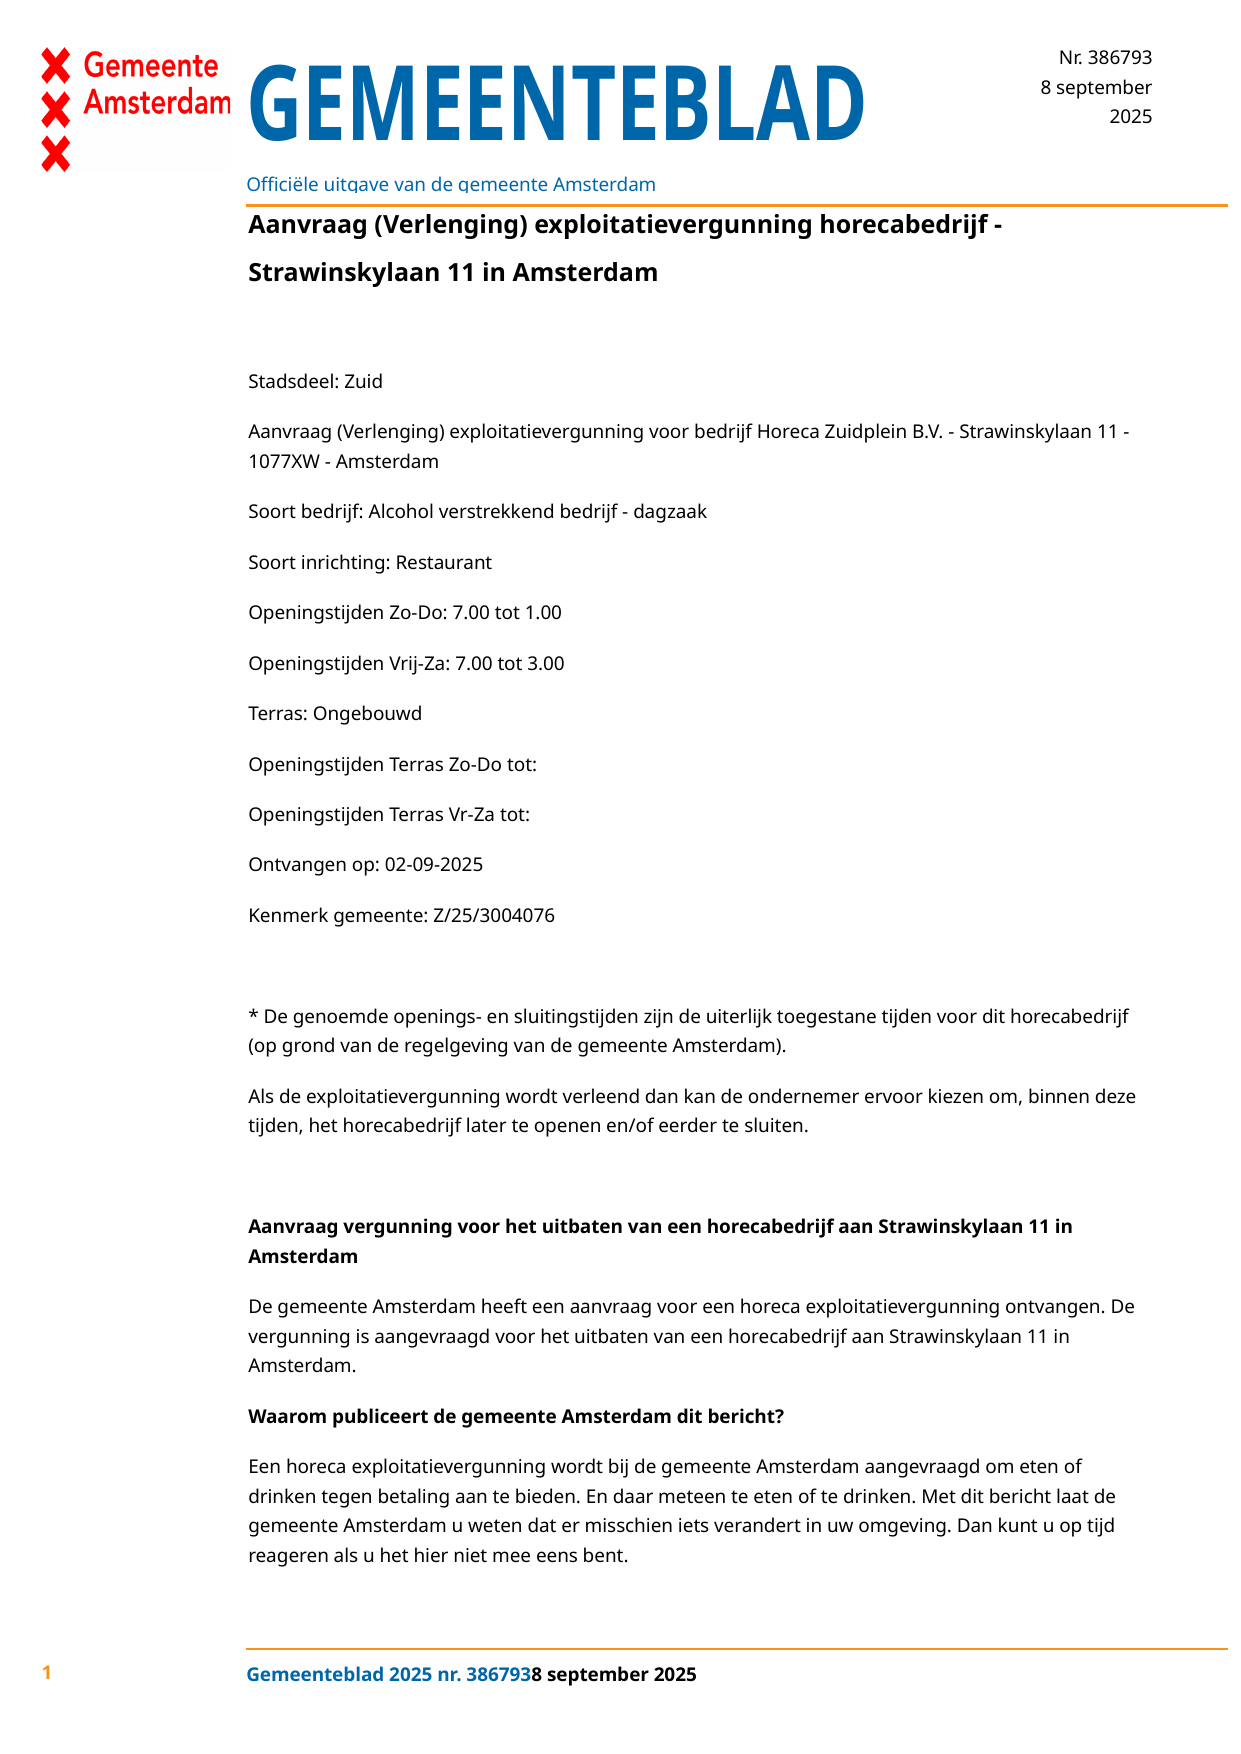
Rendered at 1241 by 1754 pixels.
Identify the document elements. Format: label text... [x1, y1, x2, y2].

text Openingstijden Terras Zo-Do tot: [248, 751, 1152, 777]
text Ontvangen op: 02-09-2025 [248, 852, 1152, 877]
text * De genoemde openings- en sluitingstijden zijn de uiterlijk toegestane tijden voor dit horecabedrijf (op grond van de regelgeving van de gemeente Amsterdam). [248, 1003, 1152, 1058]
text Openingstijden Terras Vr-Za tot: [248, 801, 1152, 827]
text Aanvraag vergunning voor het uitbaten van een horecabedrijf aan Strawinskylaan 11 in Amsterdam [248, 1213, 1152, 1269]
text Soort inrichting: Restaurant [248, 549, 1152, 575]
text De gemeente Amsterdam heeft een aanvraag voor een horeca exploitatievergunning ontvangen. De vergunning is aangevraagd voor het uitbaten van een horecabedrijf aan Strawinskylaan 11 in Amsterdam. [248, 1293, 1152, 1378]
text Als de exploitatievergunning wordt verleend dan kan de ondernemer ervoor kiezen om, binnen deze tijden, het horecabedrijf later te openen en/of eerder te sluiten. [248, 1083, 1152, 1138]
text Soort bedrijf: Alcohol verstrekkend bedrijf - dagzaak [248, 499, 1152, 524]
text Een horeca exploitatievergunning wordt bij de gemeente Amsterdam aangevraagd om eten of drinken tegen betaling aan te bieden. En daar meteen te eten of te drinken. Met dit bericht laat de gemeente Amsterdam u weten dat er misschien iets verandert in uw omgeving. Dan kunt u op tijd reageren als u het hier niet mee eens bent. [248, 1453, 1152, 1568]
text Stadsdeel: Zuid [248, 368, 1152, 394]
text Openingstijden Vrij-Za: 7.00 tot 3.00 [248, 650, 1152, 676]
text Openingstijden Zo-Do: 7.00 tot 1.00 [248, 599, 1152, 625]
text Kenmerk gemeente: Z/25/3004076 [248, 902, 1152, 928]
text Aanvraag (Verlenging) exploitatievergunning voor bedrijf Horeca Zuidplein B.V. - Strawinskylaan 11 - 1077XW - Amsterdam [248, 419, 1152, 474]
text Aanvraag (Verlenging) exploitatievergunning horecabedrijf - Strawinskylaan 11 in Amsterdam [248, 207, 1152, 288]
text Waarom publiceert de gemeente Amsterdam dit bericht? [248, 1403, 1152, 1429]
text Terras: Ongebouwd [248, 700, 1152, 726]
picture [41, 47, 231, 172]
